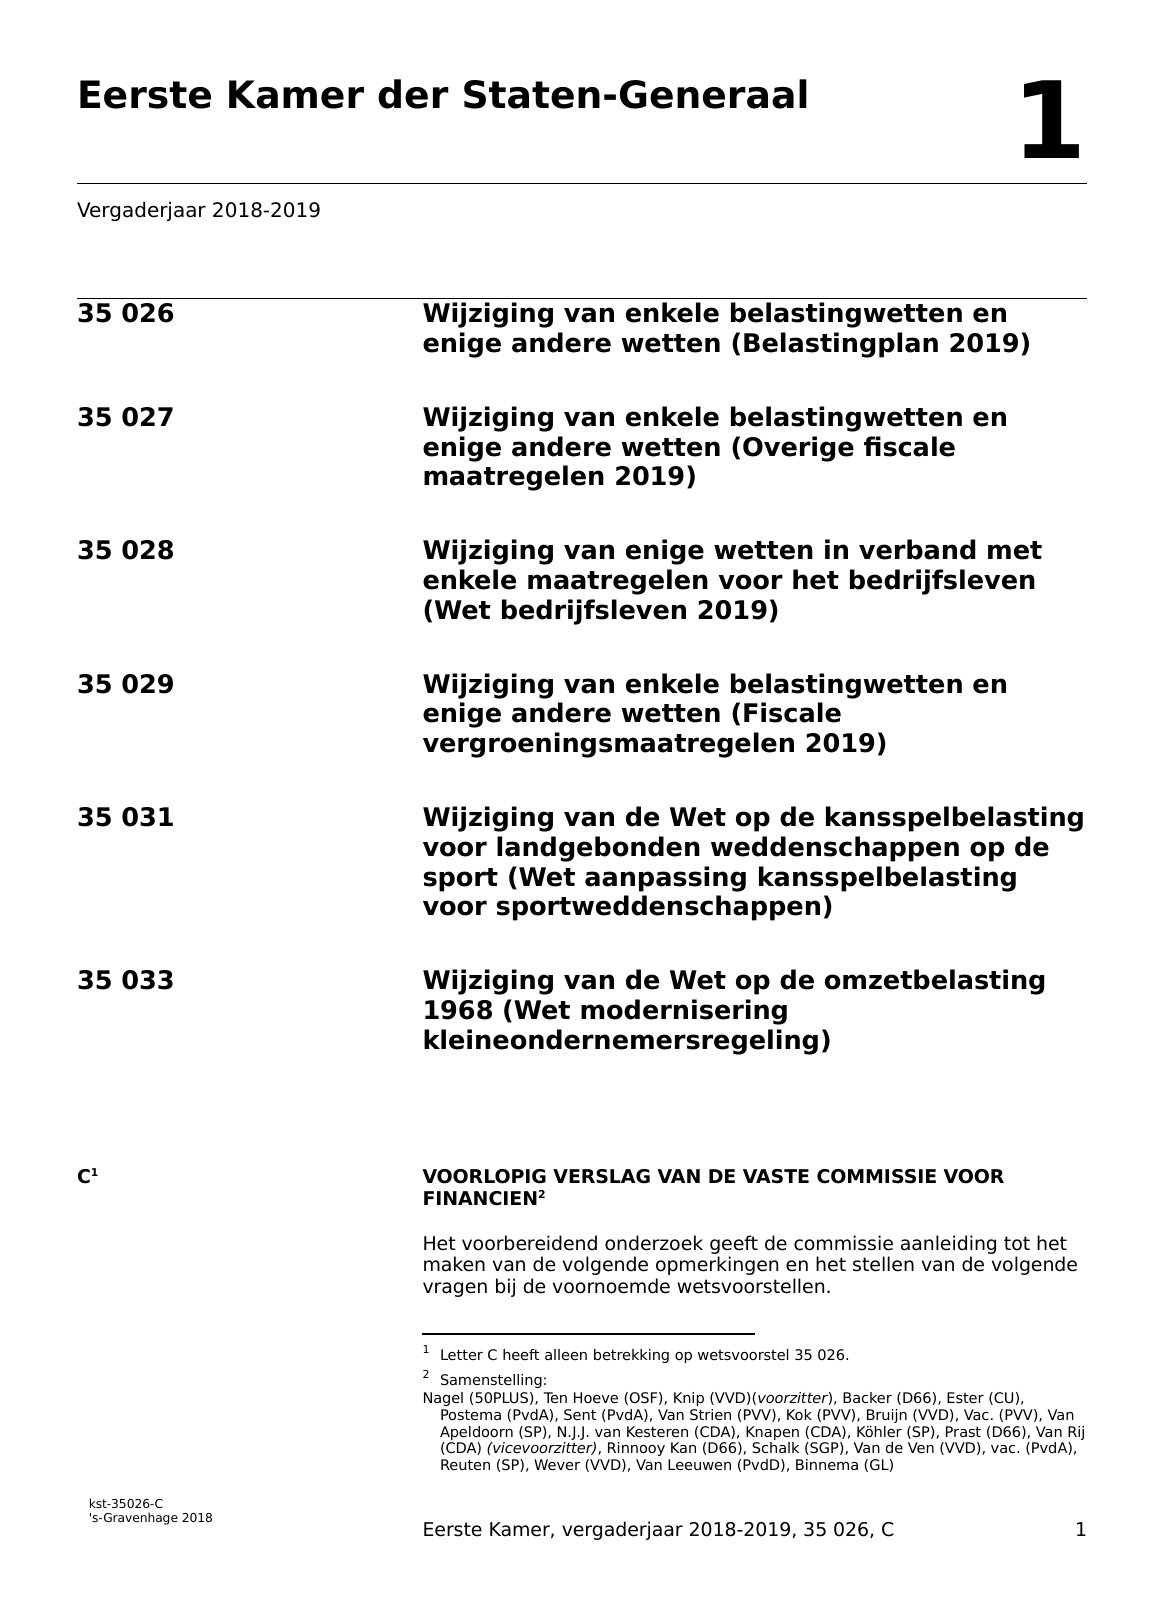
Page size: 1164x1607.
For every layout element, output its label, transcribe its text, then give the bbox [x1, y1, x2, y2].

subtitle 35 028 Wijziging van enige wetten in verband met enkele maatregelen voor het bedrijfsleven (Wet bedrijfsleven 2019) [77, 536, 1087, 625]
subtitle 35 027 Wijziging van enkele belastingwetten en enige andere wetten (Overige fiscale maatregelen 2019) [77, 403, 1087, 492]
subtitle 35 031 Wijziging van de Wet op de kansspelbelasting voor landgebonden weddenschappen op de sport (Wet aanpassing kansspelbelasting voor sportweddenschappen) [77, 803, 1087, 922]
text Het voorbereidend onderzoek geeft de commissie aanleiding tot het maken van de volgende opmerkingen en het stellen van de volgende vragen bij de voornoemde wetsvoorstellen. [422, 1232, 1087, 1298]
table_header Eerste Kamer der Staten-Generaal [77, 59, 886, 183]
text Samenstelling: [422, 1368, 1087, 1390]
subtitle 35 029 Wijziging van enkele belastingwetten en enige andere wetten (Fiscale vergroeningsmaatregelen 2019) [77, 669, 1087, 759]
subtitle 35 033 Wijziging van de Wet op de omzetbelasting 1968 (Wet modernisering kleineondernemersregeling) [77, 966, 1087, 1055]
table_cell Vergaderjaar 2018-2019 [77, 184, 1087, 298]
table_header 1 [886, 59, 1087, 183]
subtitle C VOORLOPIG VERSLAG VAN DE VASTE COMMISSIE VOOR FINANCIEN [77, 1166, 1087, 1210]
subtitle 35 026 Wijziging van enkele belastingwetten en enige andere wetten (Belastingplan 2019) [77, 299, 1087, 358]
text 's-Gravenhage 2018 [88, 1511, 323, 1525]
text Letter C heeft alleen betrekking op wetsvoorstel 35 026. [422, 1343, 1087, 1365]
text Nagel (50PLUS), Ten Hoeve (OSF), Knip (VVD)(voorzitter), Backer (D66), Ester (CU), Postema (PvdA), Sent (PvdA), Van Strien (PVV), Kok (PVV), Bruijn (VVD), Vac. (PVV), Van Apeldoorn (SP), N.J.J. van Kesteren (CDA), Knapen (CDA), Köhler (SP), Prast (D66), Van Rij (CDA) (vicevoorzitter), Rinnooy Kan (D66), Schalk (SGP), Van de Ven (VVD), vac. (PvdA), Reuten (SP), Wever (VVD), Van Leeuwen (PvdD), Binnema (GL) [422, 1390, 1087, 1474]
text kst-35026-C [88, 1497, 323, 1511]
